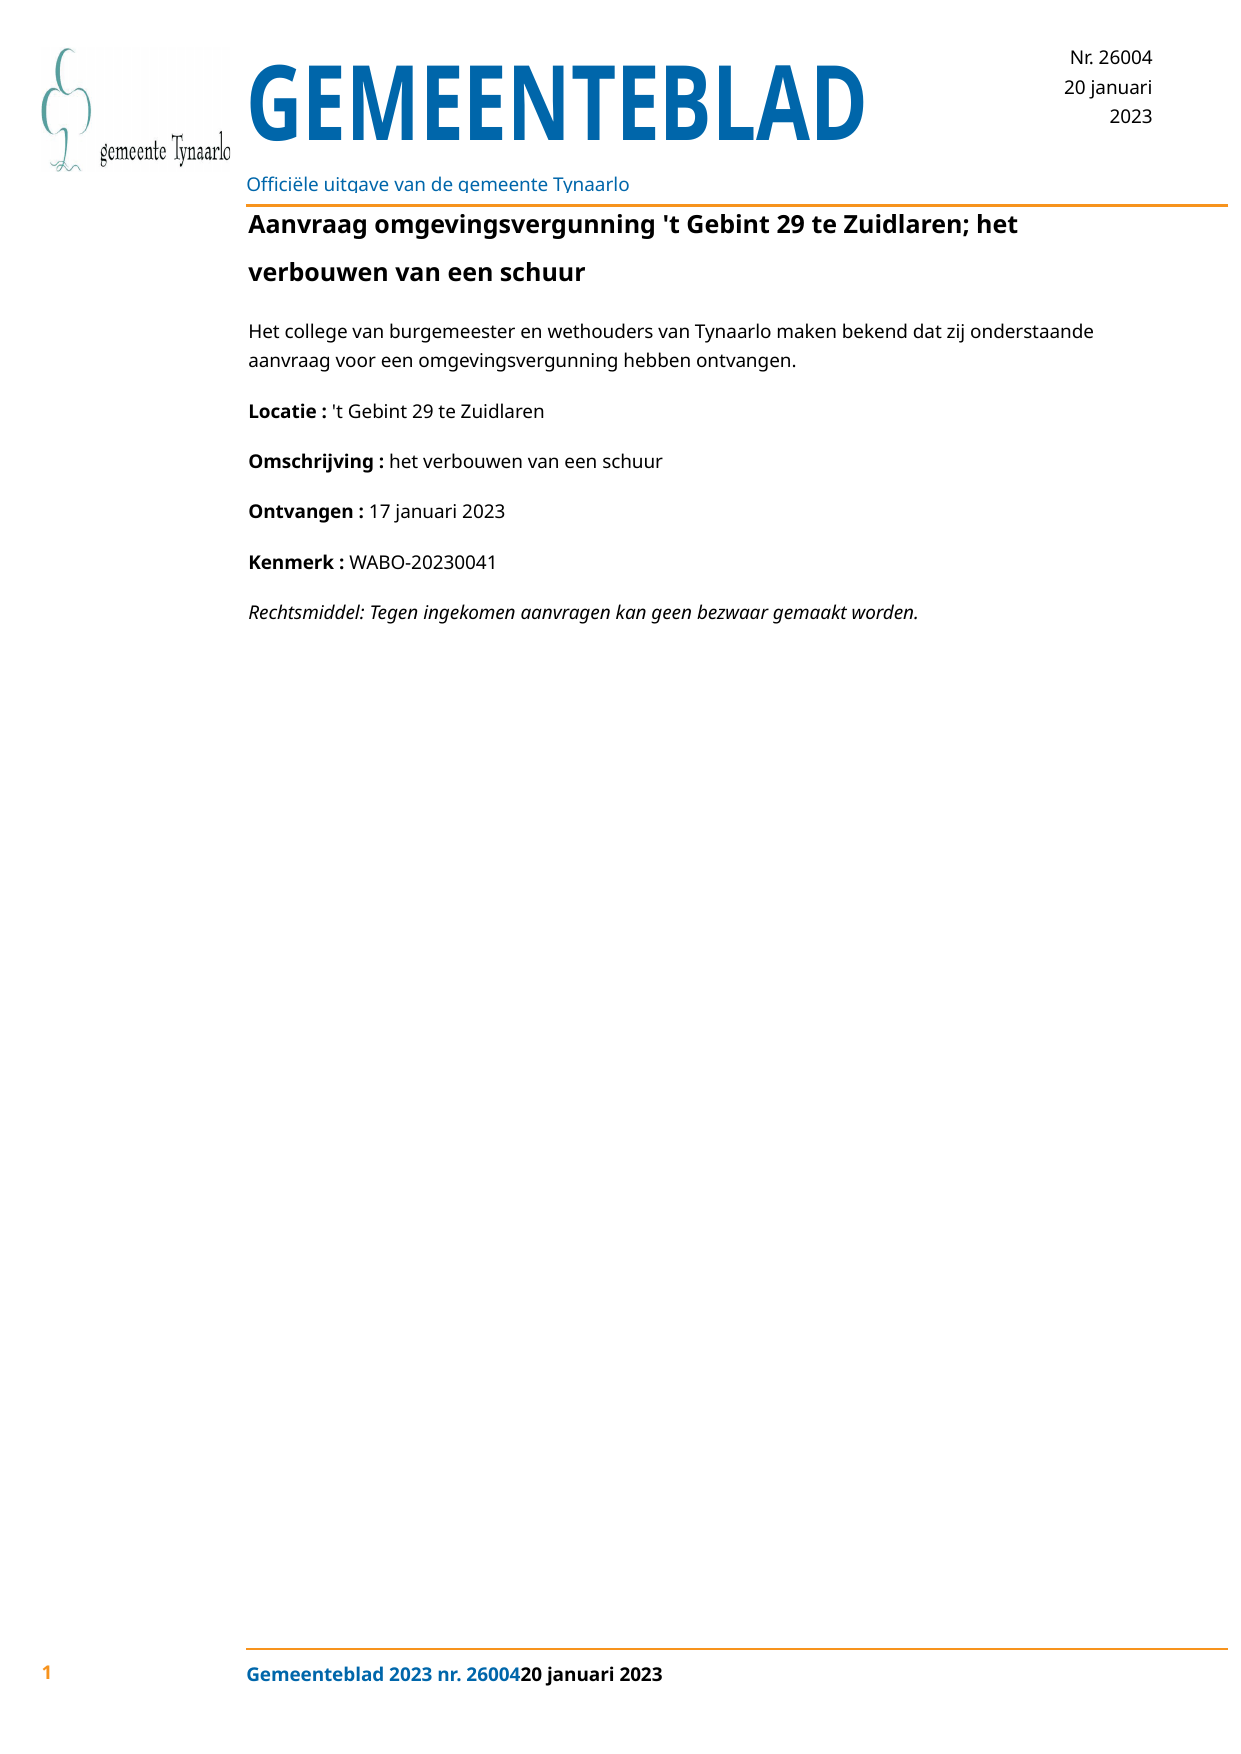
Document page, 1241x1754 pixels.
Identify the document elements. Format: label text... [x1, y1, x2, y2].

text Locatie : 't Gebint 29 te Zuidlaren [248, 398, 1152, 424]
picture [41, 47, 231, 172]
text Ontvangen : 17 januari 2023 [248, 499, 1152, 524]
text Aanvraag omgevingsvergunning 't Gebint 29 te Zuidlaren; het verbouwen van een schuur [248, 207, 1152, 288]
text Rechtsmiddel: Tegen ingekomen aanvragen kan geen bezwaar gemaakt worden. [248, 599, 1152, 625]
text Het college van burgemeester en wethouders van Tynaarlo maken bekend dat zij onderstaande aanvraag voor een omgevingsvergunning hebben ontvangen. [248, 318, 1152, 373]
text Kenmerk : WABO-20230041 [248, 549, 1152, 575]
text Omschrijving : het verbouwen van een schuur [248, 448, 1152, 474]
